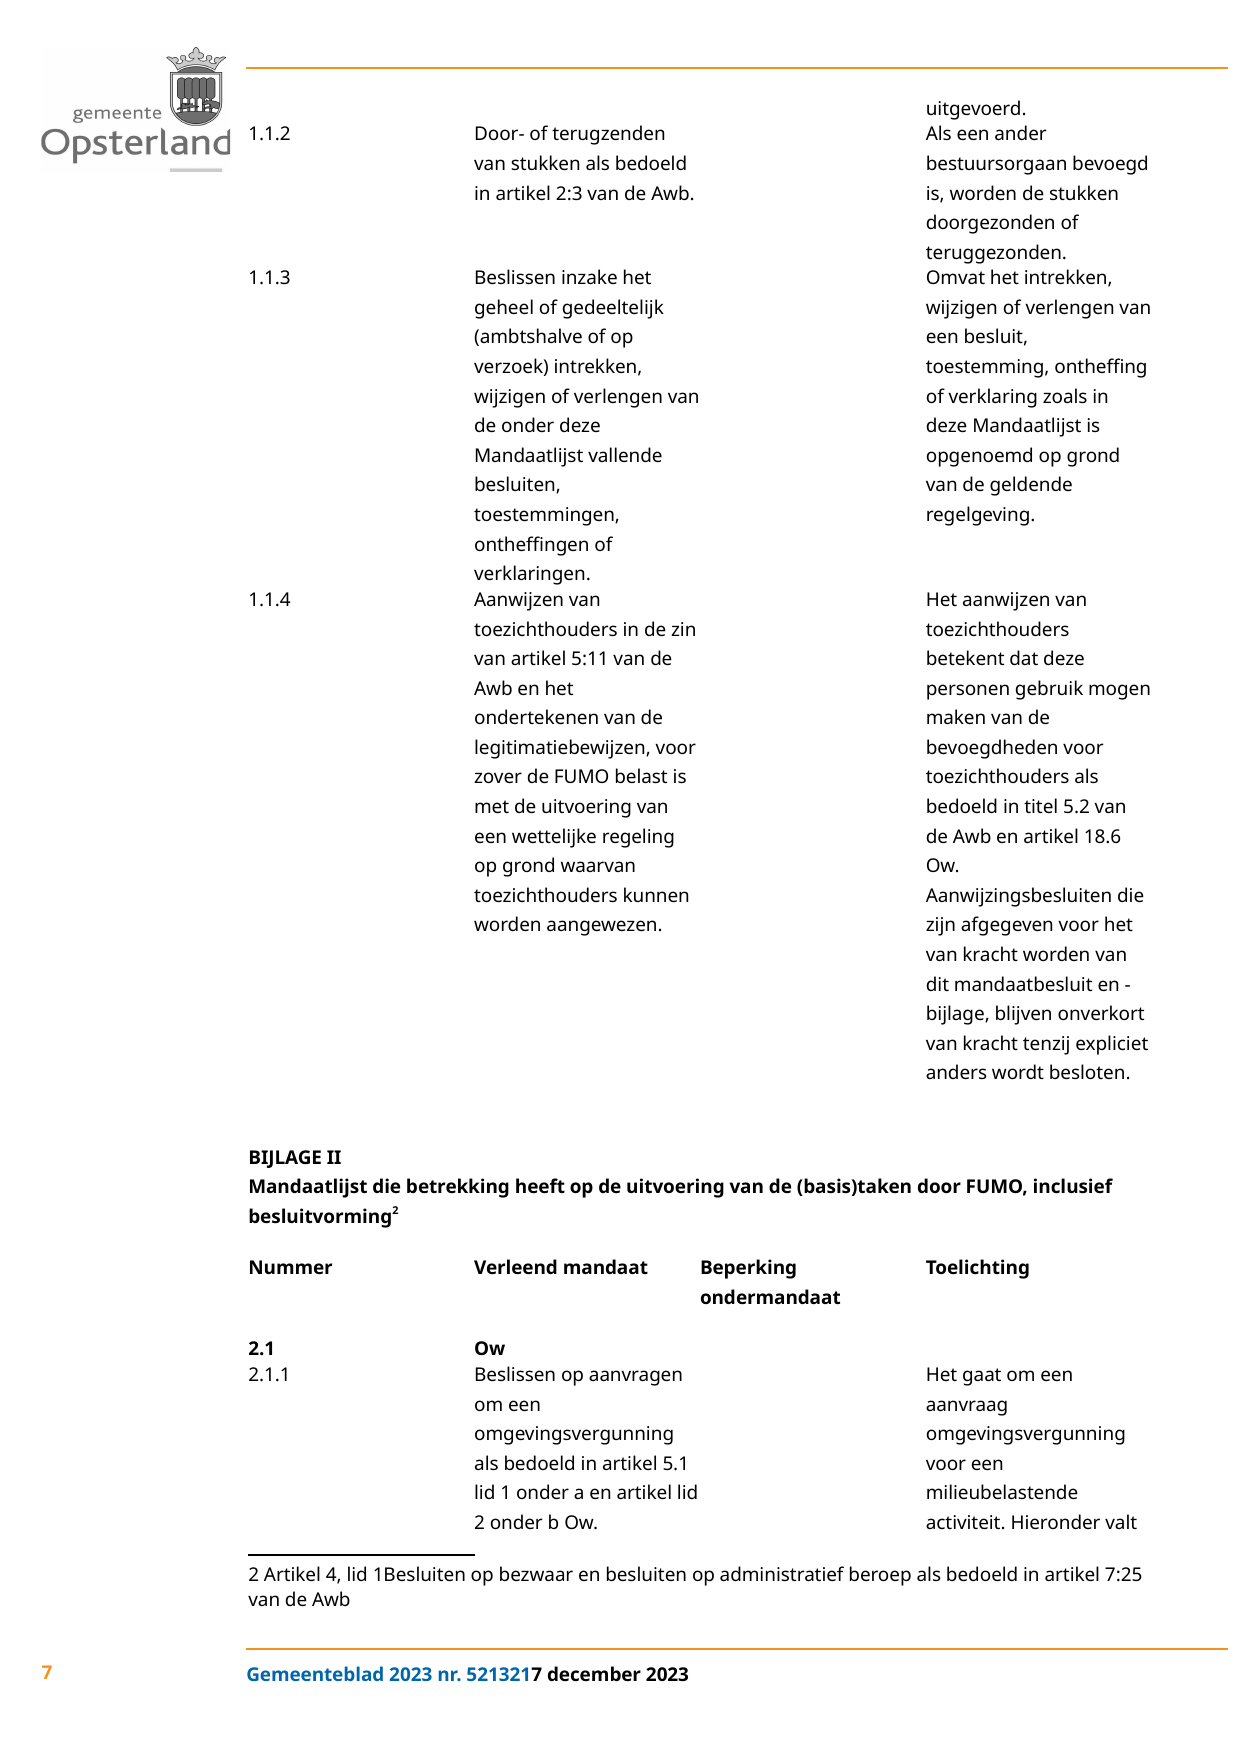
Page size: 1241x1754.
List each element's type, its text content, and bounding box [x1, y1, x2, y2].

table_cell [700, 1361, 926, 1535]
table_cell 2.1.1 [248, 1361, 474, 1535]
table_cell Beperking ondermandaat [700, 1255, 926, 1310]
table_cell uitgevoerd. [926, 95, 1152, 121]
table_cell Beslissen inzake het geheel of gedeeltelijk (ambtshalve of op verzoek) intrekken, wijzigen of verlengen van de onder deze Mandaatlijst vallende besluiten, toestemmingen, ontheffingen of verklaringen. [474, 265, 700, 586]
table_cell Door- of terugzenden van stukken als bedoeld in artikel 2:3 van de Awb. [474, 121, 700, 264]
table_cell Als een ander bestuursorgaan bevoegd is, worden de stukken doorgezonden of teruggezonden. [926, 121, 1152, 264]
table_cell 2.1 [248, 1336, 474, 1361]
table_cell Het gaat om een aanvraag omgevingsvergunning voor een milieubelastende activiteit. Hieronder valt [926, 1361, 1152, 1535]
table_header [248, 1118, 1152, 1144]
table_cell Ow [474, 1336, 700, 1361]
table_cell Toelichting [926, 1255, 1152, 1310]
table_cell BIJLAGE II Mandaatlijst die betrekking heeft op de uitvoering van de (basis)taken door FUMO, inclusief besluitvorming [248, 1144, 1152, 1229]
table_cell [248, 95, 474, 121]
table_cell [700, 95, 926, 121]
table_cell Beslissen op aanvragen om een omgevingsvergunning als bedoeld in artikel 5.1 lid 1 onder a en artikel lid 2 onder b Ow. [474, 1361, 700, 1535]
table_cell 1.1.3 [248, 265, 474, 586]
table_cell 1.1.2 [248, 121, 474, 264]
table_cell [700, 265, 926, 586]
table_cell 1.1.4 [248, 586, 474, 1085]
table_cell Verleend mandaat [474, 1255, 700, 1310]
table_cell Nummer [248, 1255, 474, 1310]
table_cell [248, 1229, 1152, 1254]
table_cell [474, 95, 700, 121]
table_cell [700, 121, 926, 264]
table_cell [700, 586, 926, 1085]
picture [41, 47, 231, 172]
table_cell [700, 1336, 1152, 1361]
table_cell Aanwijzen van toezichthouders in de zin van artikel 5:11 van de Awb en het ondertekenen van de legitimatiebewijzen, voor zover de FUMO belast is met de uitvoering van een wettelijke regeling op grond waarvan toezichthouders kunnen worden aangewezen. [474, 586, 700, 1085]
table_cell Omvat het intrekken, wijzigen of verlengen van een besluit, toestemming, ontheffing of verklaring zoals in deze Mandaatlijst is opgenoemd op grond van de geldende regelgeving. [926, 265, 1152, 586]
table_cell Het aanwijzen van toezichthouders betekent dat deze personen gebruik mogen maken van de bevoegdheden voor toezichthouders als bedoeld in titel 5.2 van de Awb en artikel 18.6 Ow. Aanwijzingsbesluiten die zijn afgegeven voor het van kracht worden van dit mandaatbesluit en -bijlage, blijven onverkort van kracht tenzij expliciet anders wordt besloten. [926, 586, 1152, 1085]
table_cell [248, 1310, 1152, 1336]
